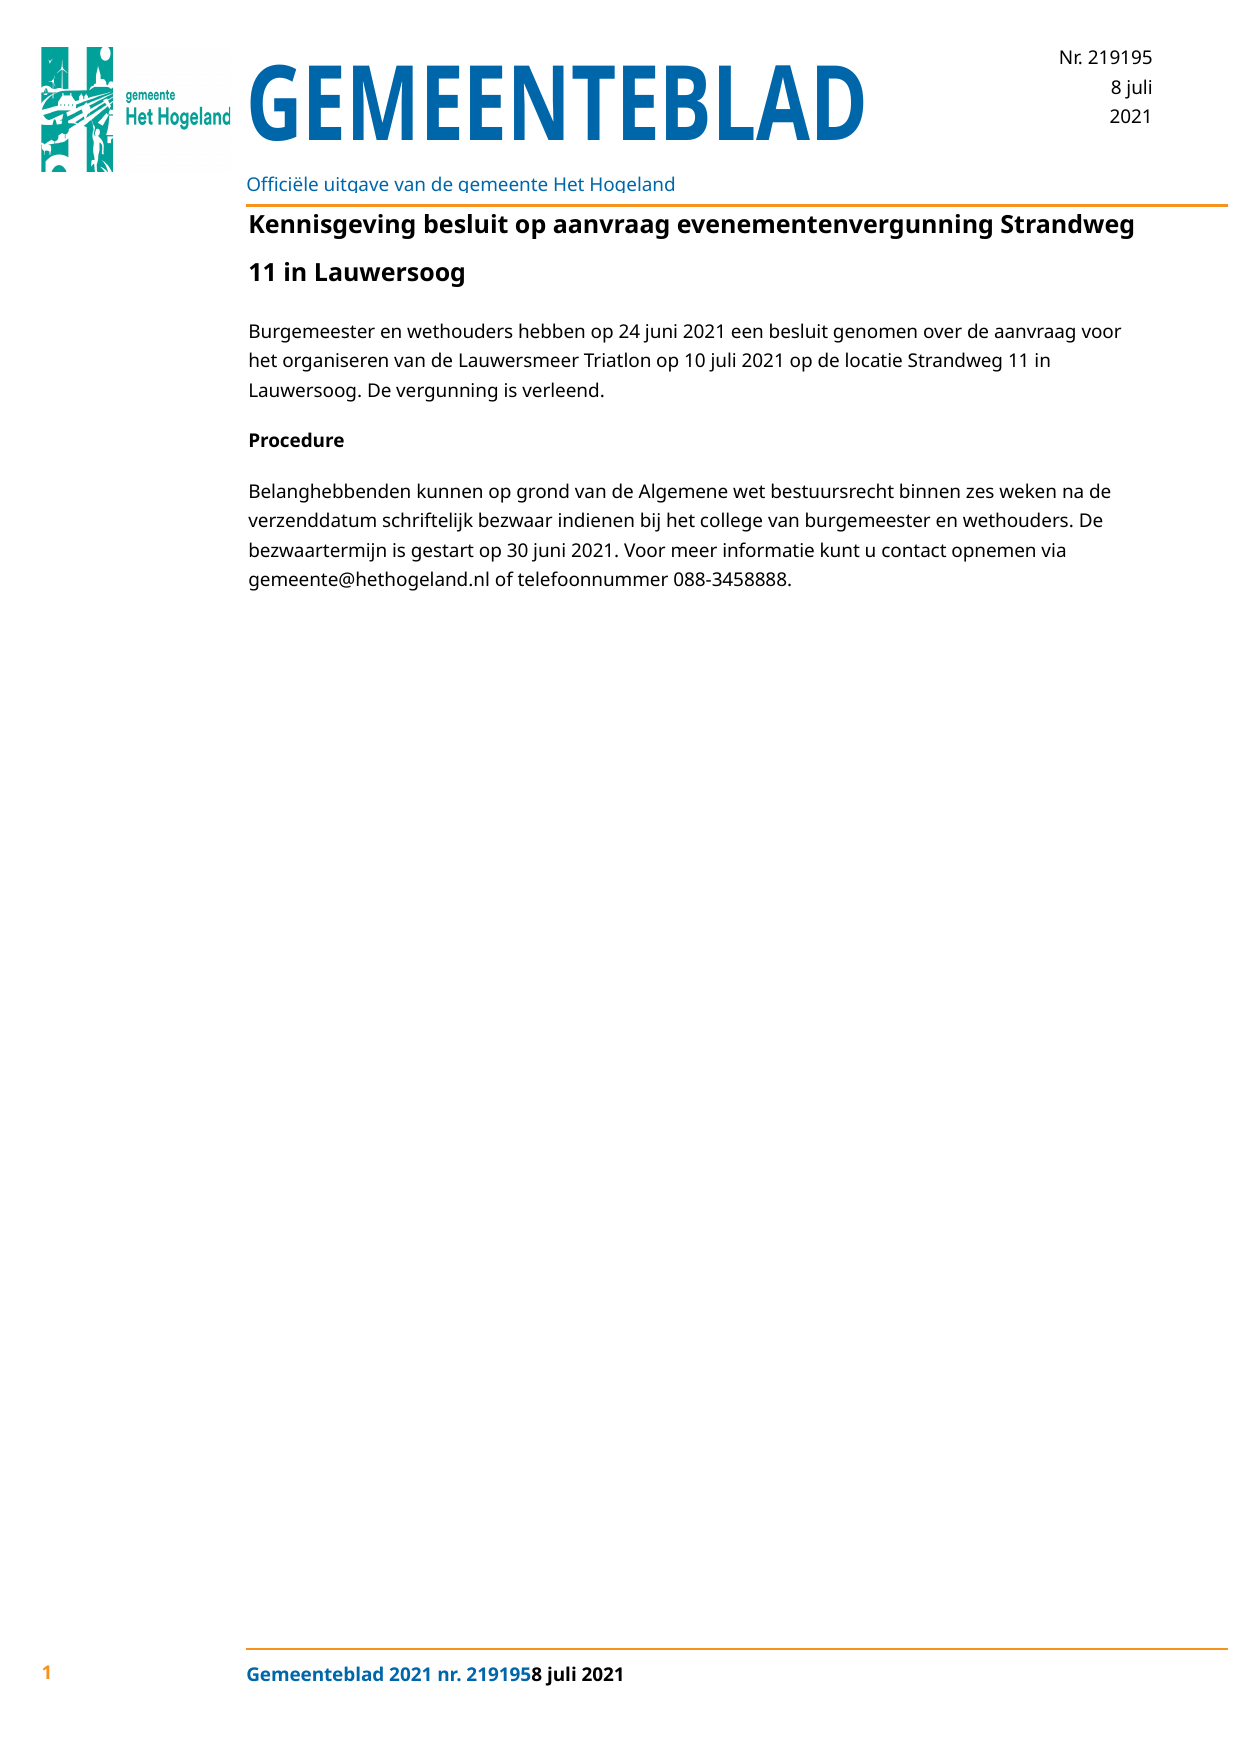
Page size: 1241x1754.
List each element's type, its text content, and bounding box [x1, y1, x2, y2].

picture [41, 47, 231, 172]
text Burgemeester en wethouders hebben op 24 juni 2021 een besluit genomen over de aanvraag voor het organiseren van de Lauwersmeer Triatlon op 10 juli 2021 op de locatie Strandweg 11 in Lauwersoog. De vergunning is verleend. [248, 318, 1152, 403]
text Kennisgeving besluit op aanvraag evenementenvergunning Strandweg 11 in Lauwersoog [248, 207, 1152, 288]
text Procedure [248, 427, 1152, 453]
text Belanghebbenden kunnen op grond van de Algemene wet bestuursrecht binnen zes weken na de verzenddatum schriftelijk bezwaar indienen bij het college van burgemeester en wethouders. De bezwaartermijn is gestart op 30 juni 2021. Voor meer informatie kunt u contact opnemen via gemeente@hethogeland.nl of telefoonnummer 088-3458888. [248, 478, 1152, 592]
